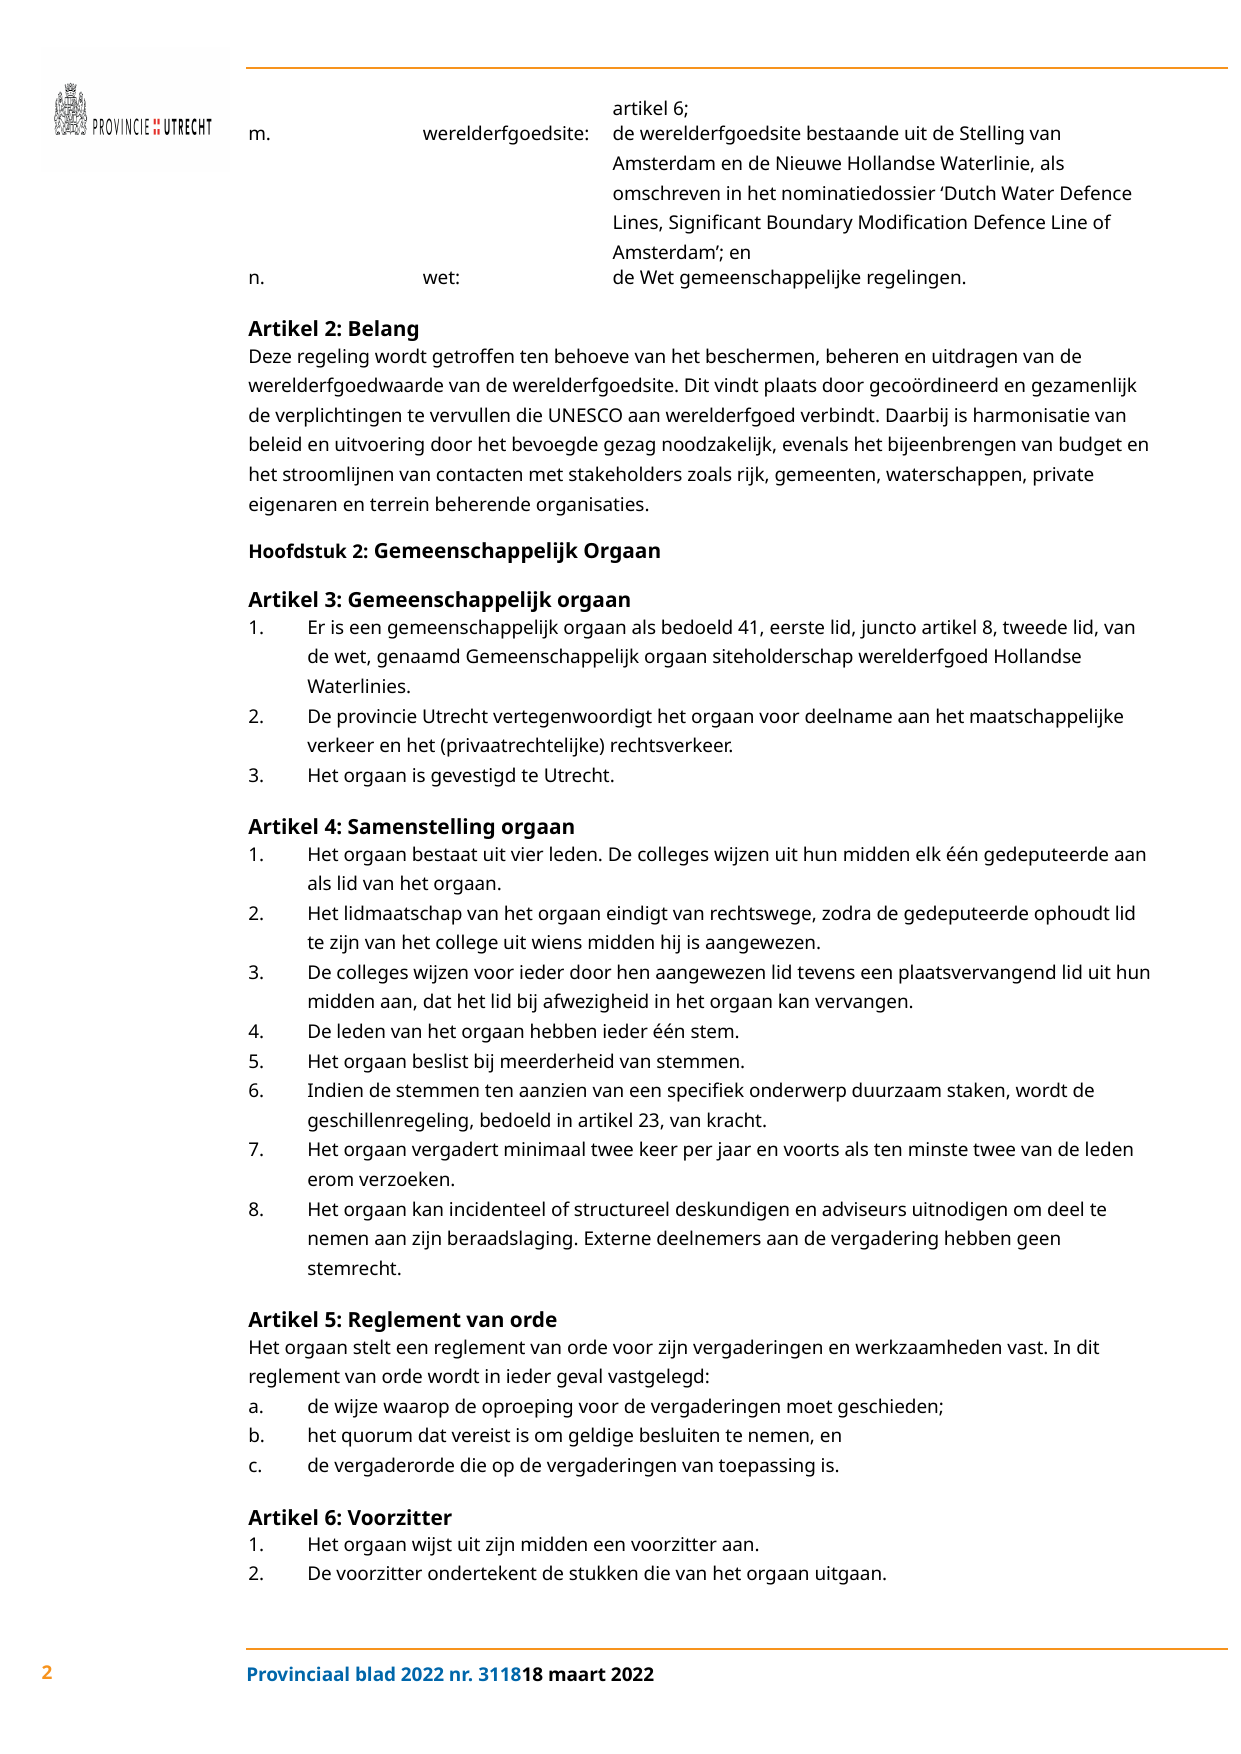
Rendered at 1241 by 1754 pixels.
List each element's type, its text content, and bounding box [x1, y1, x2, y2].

list Het orgaan vergadert minimaal twee keer per jaar en voorts als ten minste twee van de leden erom verzoeken. [248, 1137, 1152, 1192]
table_cell werelderfgoedsite: [423, 121, 612, 264]
table_cell n. [248, 265, 423, 290]
table_cell [423, 95, 612, 121]
table_cell artikel 6; [613, 95, 1152, 121]
list Het orgaan wijst uit zijn midden een voorzitter aan. [248, 1531, 1152, 1557]
list Het orgaan bestaat uit vier leden. De colleges wijzen uit hun midden elk één gedeputeerde aan als lid van het orgaan. [248, 841, 1152, 896]
text Artikel 3: Gemeenschappelijk orgaan [248, 586, 1152, 614]
text Deze regeling wordt getroffen ten behoeve van het beschermen, beheren en uitdragen van de werelderfgoedwaarde van de werelderfgoedsite. Dit vindt plaats door gecoördineerd en gezamenlijk de verplichtingen te vervullen die UNESCO aan werelderfgoed verbindt. Daarbij is harmonisatie van beleid en uitvoering door het bevoegde gezag noodzakelijk, evenals het bijeenbrengen van budget en het stroomlijnen van contacten met stakeholders zoals rijk, gemeenten, waterschappen, private eigenaren en terrein beherende organisaties. [248, 343, 1152, 516]
text Artikel 4: Samenstelling orgaan [248, 812, 1152, 841]
text Het orgaan stelt een reglement van orde voor zijn vergaderingen en werkzaamheden vast. In dit reglement van orde wordt in ieder geval vastgelegd: [248, 1334, 1152, 1389]
list Het orgaan is gevestigd te Utrecht. [248, 762, 1152, 788]
list Het lidmaatschap van het orgaan eindigt van rechtswege, zodra de gedeputeerde ophoudt lid te zijn van het college uit wiens midden hij is aangewezen. [248, 900, 1152, 955]
list het quorum dat vereist is om geldige besluiten te nemen, en [248, 1423, 1152, 1448]
list De leden van het orgaan hebben ieder één stem. [248, 1018, 1152, 1044]
list De voorzitter ondertekent de stukken die van het orgaan uitgaan. [248, 1561, 1152, 1586]
table_cell [248, 95, 423, 121]
text Artikel 5: Reglement van orde [248, 1305, 1152, 1334]
list de wijze waarop de oproeping voor de vergaderingen moet geschieden; [248, 1393, 1152, 1419]
list Indien de stemmen ten aanzien van een specifiek onderwerp duurzaam staken, wordt de geschillenregeling, bedoeld in artikel 23, van kracht. [248, 1077, 1152, 1133]
list Het orgaan beslist bij meerderheid van stemmen. [248, 1048, 1152, 1074]
table_cell m. [248, 121, 423, 264]
table_cell wet: [423, 265, 612, 290]
text Hoofdstuk 2: Gemeenschappelijk Orgaan [248, 536, 1152, 565]
text Artikel 6: Voorzitter [248, 1503, 1152, 1531]
list De provincie Utrecht vertegenwoordigt het orgaan voor deelname aan het maatschappelijke verkeer en het (privaatrechtelijke) rechtsverkeer. [248, 703, 1152, 758]
table_cell de Wet gemeenschappelijke regelingen. [613, 265, 1152, 290]
list Het orgaan kan incidenteel of structureel deskundigen en adviseurs uitnodigen om deel te nemen aan zijn beraadslaging. Externe deelnemers aan de vergadering hebben geen stemrecht. [248, 1196, 1152, 1281]
table_cell de werelderfgoedsite bestaande uit de Stelling van Amsterdam en de Nieuwe Hollandse Waterlinie, als omschreven in het nominatiedossier ‘Dutch Water Defence Lines, Significant Boundary Modification Defence Line of Amsterdam’; en [613, 121, 1152, 264]
list Er is een gemeenschappelijk orgaan als bedoeld 41, eerste lid, juncto artikel 8, tweede lid, van de wet, genaamd Gemeenschappelijk orgaan siteholderschap werelderfgoed Hollandse Waterlinies. [248, 614, 1152, 699]
list de vergaderorde die op de vergaderingen van toepassing is. [248, 1452, 1152, 1478]
list De colleges wijzen voor ieder door hen aangewezen lid tevens een plaatsvervangend lid uit hun midden aan, dat het lid bij afwezigheid in het orgaan kan vervangen. [248, 959, 1152, 1014]
text Artikel 2: Belang [248, 314, 1152, 343]
picture [41, 47, 231, 172]
